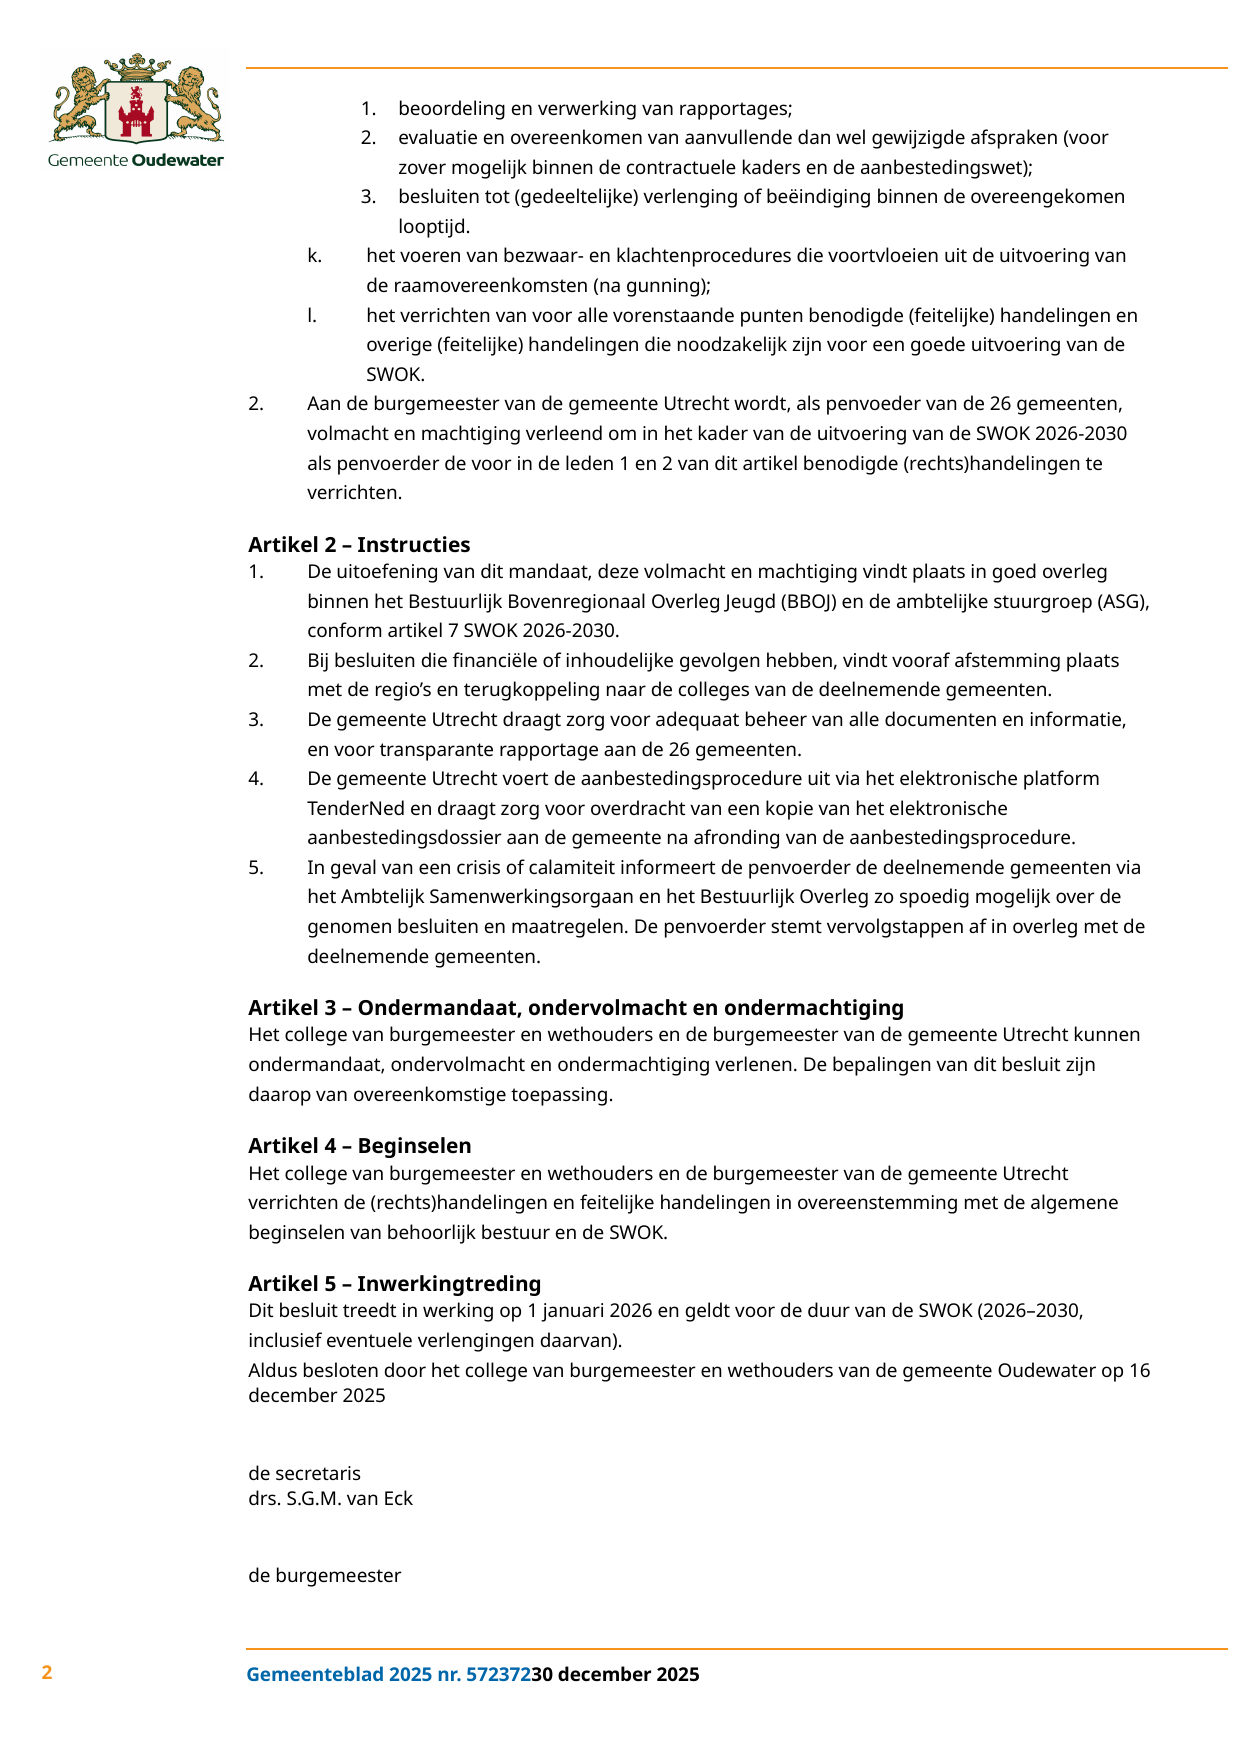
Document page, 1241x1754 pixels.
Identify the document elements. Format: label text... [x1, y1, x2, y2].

text Het college van burgemeester en wethouders en de burgemeester van de gemeente Utrecht verrichten de (rechts)handelingen en feitelijke handelingen in overeenstemming met de algemene beginselen van behoorlijk bestuur en de SWOK. [248, 1160, 1152, 1244]
text de burgemeester [248, 1563, 1152, 1588]
list het voeren van bezwaar- en klachtenprocedures die voortvloeien uit de uitvoering van de raamovereenkomsten (na gunning); [307, 243, 1152, 298]
text Het college van burgemeester en wethouders en de burgemeester van de gemeente Utrecht kunnen ondermandaat, ondervolmacht en ondermachtiging verlenen. De bepalingen van dit besluit zijn daarop van overeenkomstige toepassing. [248, 1022, 1152, 1107]
text Artikel 2 – Instructies [248, 530, 1152, 558]
picture [41, 47, 231, 172]
list De gemeente Utrecht voert de aanbestedingsprocedure uit via het elektronische platform TenderNed en draagt zorg voor overdracht van een kopie van het elektronische aanbestedingsdossier aan de gemeente na afronding van de aanbestedingsprocedure. [248, 765, 1152, 850]
text Dit besluit treedt in werking op 1 januari 2026 en geldt voor de duur van de SWOK (2026–2030, inclusief eventuele verlengingen daarvan). [248, 1298, 1152, 1353]
list evaluatie en overeenkomen van aanvullende dan wel gewijzigde afspraken (voor zover mogelijk binnen de contractuele kaders en de aanbestedingswet); [361, 124, 1152, 180]
text Artikel 5 – Inwerkingtreding [248, 1269, 1152, 1298]
list Aan de burgemeester van de gemeente Utrecht wordt, als penvoeder van de 26 gemeenten, volmacht en machtiging verleend om in het kader van de uitvoering van de SWOK 2026-2030 als penvoerder de voor in de leden 1 en 2 van dit artikel benodigde (rechts)handelingen te verrichten. [248, 391, 1152, 505]
list het verrichten van voor alle vorenstaande punten benodigde (feitelijke) handelingen en overige (feitelijke) handelingen die noodzakelijk zijn voor een goede uitvoering van de SWOK. [307, 302, 1152, 387]
list De gemeente Utrecht draagt zorg voor adequaat beheer van alle documenten en informatie, en voor transparante rapportage aan de 26 gemeenten. [248, 706, 1152, 761]
text Aldus besloten door het college van burgemeester en wethouders van de gemeente Oudewater op 16 december 2025 [248, 1357, 1152, 1408]
list besluiten tot (gedeeltelijke) verlenging of beëindiging binnen de overeengekomen looptijd. [361, 183, 1152, 239]
list Bij besluiten die financiële of inhoudelijke gevolgen hebben, vindt vooraf afstemming plaats met de regio’s en terugkoppeling naar de colleges van de deelnemende gemeenten. [248, 647, 1152, 702]
text Artikel 3 – Ondermandaat, ondervolmacht en ondermachtiging [248, 993, 1152, 1022]
list beoordeling en verwerking van rapportages; [361, 95, 1152, 121]
text de secretaris [248, 1460, 1152, 1486]
text drs. S.G.M. van Eck [248, 1486, 1152, 1511]
list In geval van een crisis of calamiteit informeert de penvoerder de deelnemende gemeenten via het Ambtelijk Samenwerkingsorgaan en het Bestuurlijk Overleg zo spoedig mogelijk over de genomen besluiten en maatregelen. De penvoerder stemt vervolgstappen af in overleg met de deelnemende gemeenten. [248, 854, 1152, 968]
text Artikel 4 – Beginselen [248, 1131, 1152, 1160]
list De uitoefening van dit mandaat, deze volmacht en machtiging vindt plaats in goed overleg binnen het Bestuurlijk Bovenregionaal Overleg Jeugd (BBOJ) en de ambtelijke stuurgroep (ASG), conform artikel 7 SWOK 2026-2030. [248, 558, 1152, 643]
